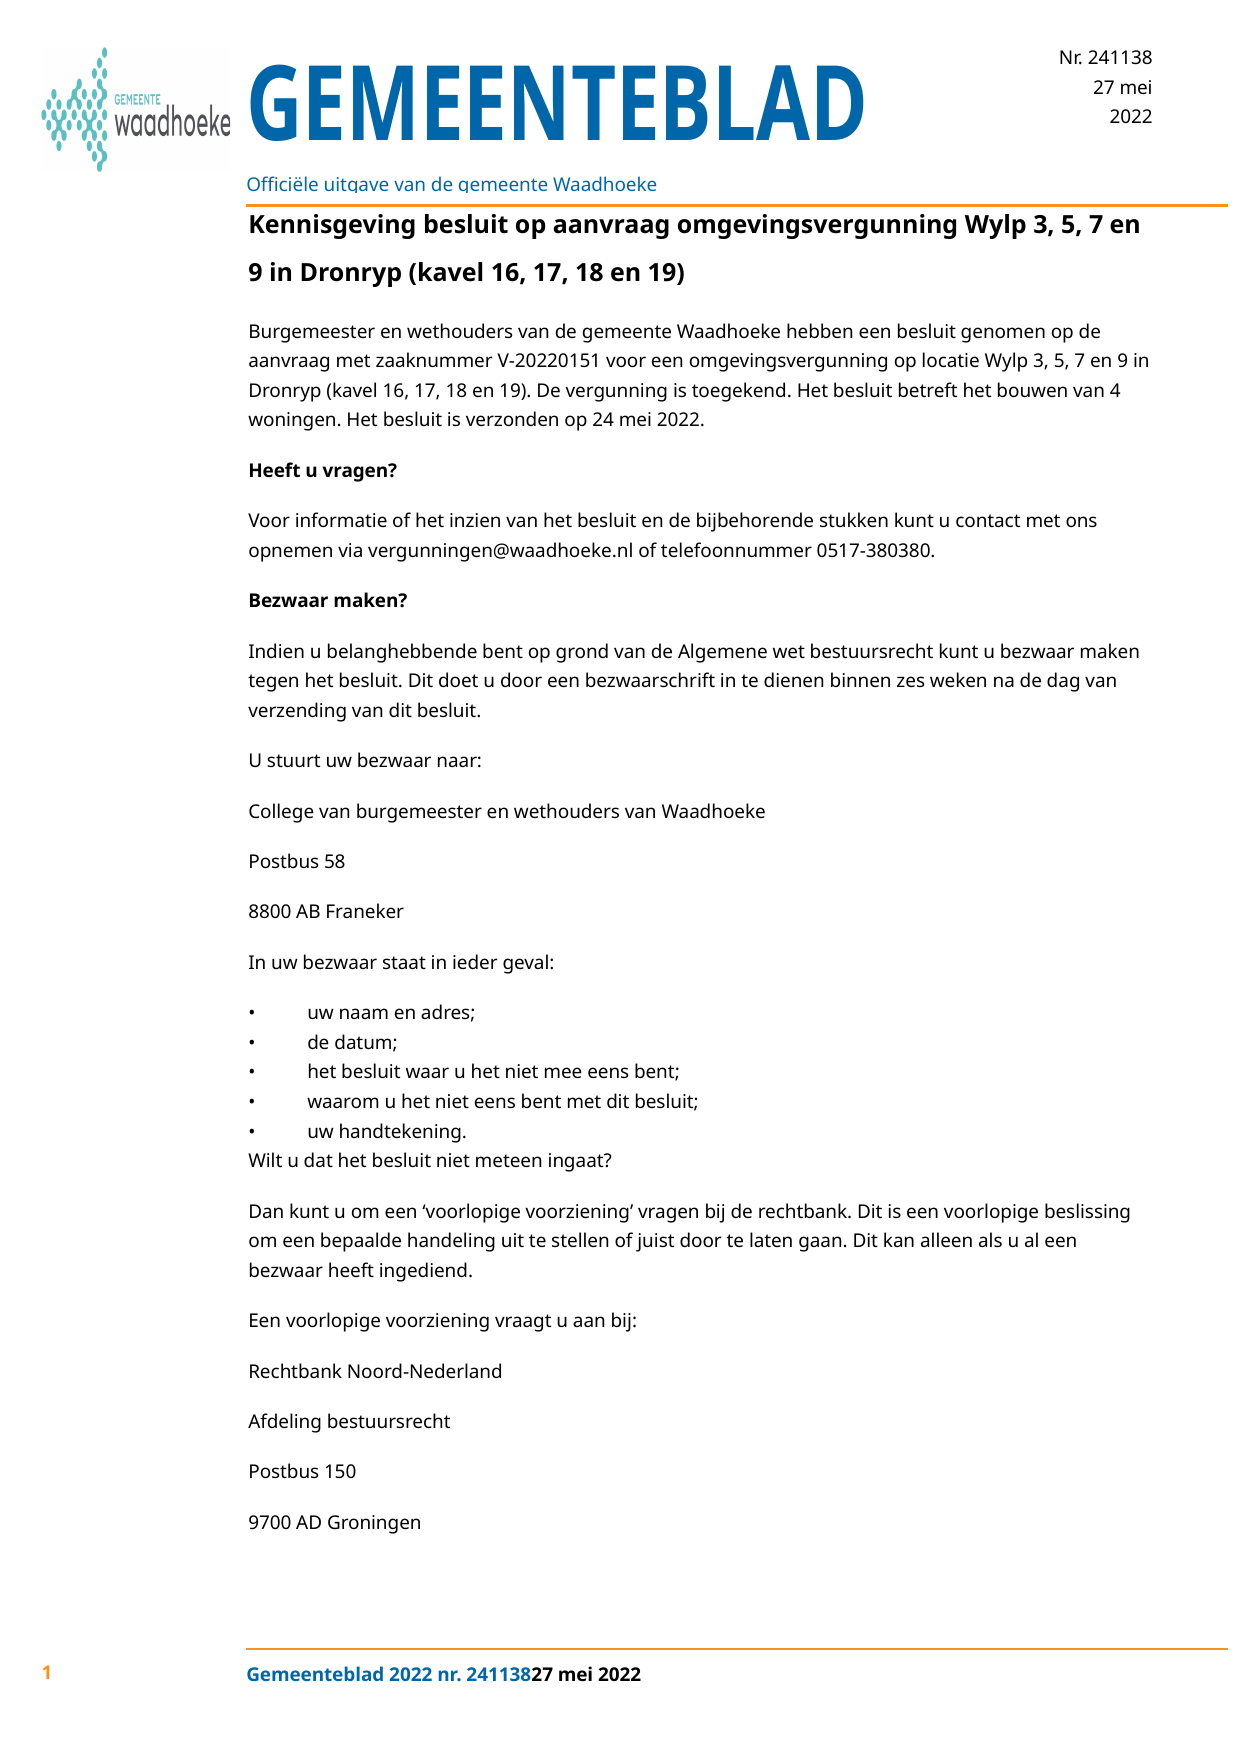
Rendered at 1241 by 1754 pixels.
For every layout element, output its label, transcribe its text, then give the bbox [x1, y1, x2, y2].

list uw handtekening. [248, 1118, 1152, 1144]
text Burgemeester en wethouders van de gemeente Waadhoeke hebben een besluit genomen op de aanvraag met zaaknummer V-20220151 voor een omgevingsvergunning op locatie Wylp 3, 5, 7 en 9 in Dronryp (kavel 16, 17, 18 en 19). De vergunning is toegekend. Het besluit betreft het bouwen van 4 woningen. Het besluit is verzonden op 24 mei 2022. [248, 318, 1152, 432]
picture [41, 47, 231, 172]
list waarom u het niet eens bent met dit besluit; [248, 1088, 1152, 1114]
text College van burgemeester en wethouders van Waadhoeke [248, 798, 1152, 824]
text Indien u belanghebbende bent op grond van de Algemene wet bestuursrecht kunt u bezwaar maken tegen het besluit. Dit doet u door een bezwaarschrift in te dienen binnen zes weken na de dag van verzending van dit besluit. [248, 638, 1152, 723]
text 8800 AB Franeker [248, 899, 1152, 924]
text Postbus 150 [248, 1459, 1152, 1484]
text In uw bezwaar staat in ieder geval: [248, 949, 1152, 975]
text Rechtbank Noord-Nederland [248, 1358, 1152, 1384]
text Dan kunt u om een ‘voorlopige voorziening’ vragen bij de rechtbank. Dit is een voorlopige beslissing om een bepaalde handeling uit te stellen of juist door te laten gaan. Dit kan alleen als u al een bezwaar heeft ingediend. [248, 1198, 1152, 1283]
text U stuurt uw bezwaar naar: [248, 747, 1152, 773]
list uw naam en adres; [248, 999, 1152, 1025]
text Postbus 58 [248, 848, 1152, 874]
text 9700 AD Groningen [248, 1509, 1152, 1535]
list de datum; [248, 1029, 1152, 1055]
text Kennisgeving besluit op aanvraag omgevingsvergunning Wylp 3, 5, 7 en 9 in Dronryp (kavel 16, 17, 18 en 19) [248, 207, 1152, 288]
text Een voorlopige voorziening vraagt u aan bij: [248, 1307, 1152, 1333]
text Heeft u vragen? [248, 457, 1152, 483]
list het besluit waar u het niet mee eens bent; [248, 1059, 1152, 1084]
text Voor informatie of het inzien van het besluit en de bijbehorende stukken kunt u contact met ons opnemen via vergunningen@waadhoeke.nl of telefoonnummer 0517-380380. [248, 507, 1152, 563]
text Bezwaar maken? [248, 587, 1152, 613]
text Wilt u dat het besluit niet meteen ingaat? [248, 1147, 1152, 1173]
text Afdeling bestuursrecht [248, 1408, 1152, 1434]
